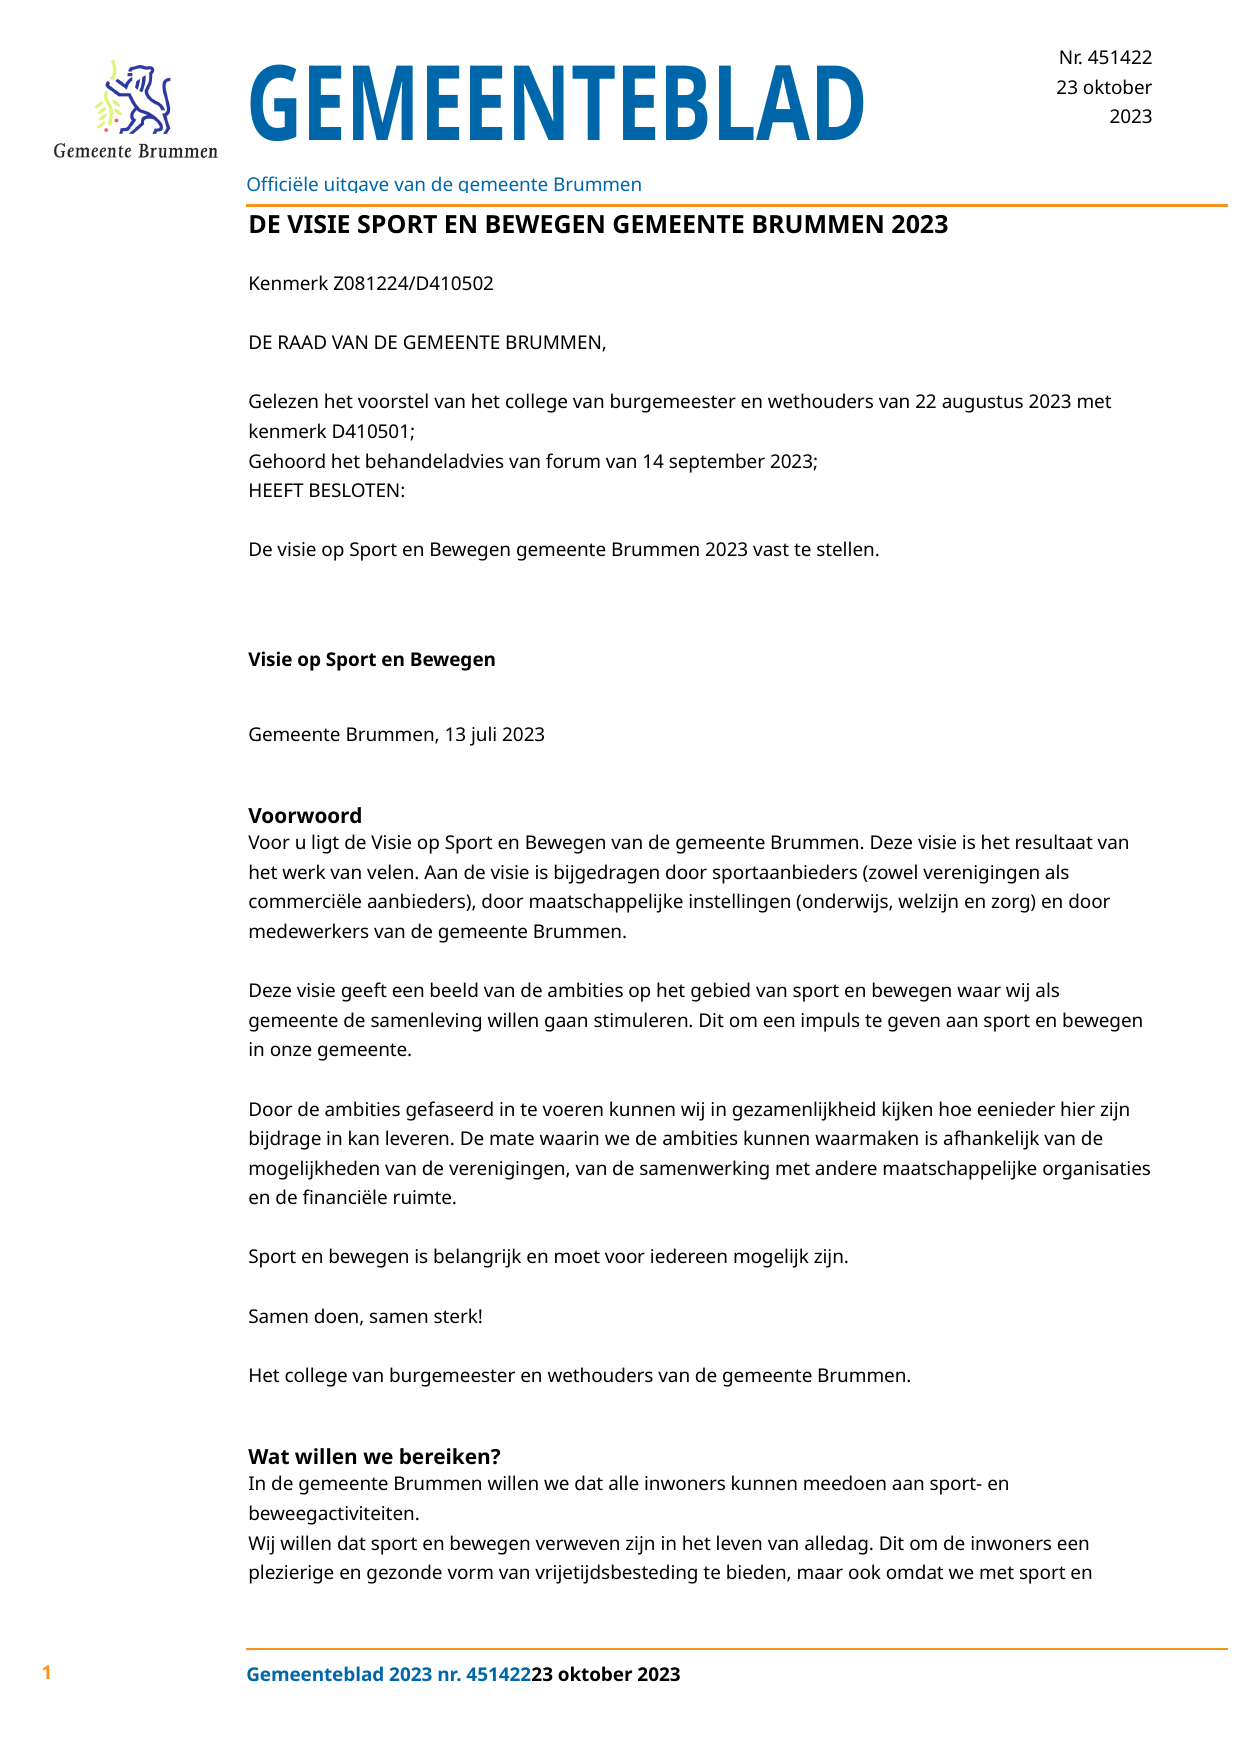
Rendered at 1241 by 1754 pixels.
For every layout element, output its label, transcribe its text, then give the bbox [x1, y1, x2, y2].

picture [41, 47, 231, 172]
text HEEFT BESLOTEN: [248, 477, 1152, 503]
text Sport en bewegen is belangrijk en moet voor iedereen mogelijk zijn. [248, 1244, 1152, 1269]
text Voor u ligt de Visie op Sport en Bewegen van de gemeente Brummen. Deze visie is het resultaat van het werk van velen. Aan de visie is bijgedragen door sportaanbieders (zowel verenigingen als commerciële aanbieders), door maatschappelijke instellingen (onderwijs, welzijn en zorg) en door medewerkers van de gemeente Brummen. [248, 829, 1152, 944]
text Deze visie geeft een beeld van de ambities op het gebied van sport en bewegen waar wij als gemeente de samenleving willen gaan stimuleren. Dit om een impuls te geven aan sport en bewegen in onze gemeente. [248, 977, 1152, 1062]
text Visie op Sport en Bewegen [248, 646, 1152, 672]
text Wat willen we bereiken? [248, 1442, 1152, 1471]
text Gelezen het voorstel van het college van burgemeester en wethouders van 22 augustus 2023 met kenmerk D410501; [248, 389, 1152, 444]
text Wij willen dat sport en bewegen verweven zijn in het leven van alledag. Dit om de inwoners een plezierige en gezonde vorm van vrijetijdsbesteding te bieden, maar ook omdat we met sport en [248, 1530, 1152, 1585]
text Gehoord het behandeladvies van forum van 14 september 2023; [248, 448, 1152, 473]
text De visie op Sport en Bewegen gemeente Brummen 2023 vast te stellen. [248, 537, 1152, 562]
text DE VISIE SPORT EN BEWEGEN GEMEENTE BRUMMEN 2023 [248, 207, 1152, 241]
text DE RAAD VAN DE GEMEENTE BRUMMEN, [248, 329, 1152, 355]
text Kenmerk Z081224/D410502 [248, 270, 1152, 296]
text Het college van burgemeester en wethouders van de gemeente Brummen. [248, 1362, 1152, 1388]
text Voorwoord [248, 801, 1152, 829]
text Gemeente Brummen, 13 juli 2023 [248, 721, 1152, 747]
text In de gemeente Brummen willen we dat alle inwoners kunnen meedoen aan sport- en beweegactiviteiten. [248, 1471, 1152, 1526]
text Door de ambities gefaseerd in te voeren kunnen wij in gezamenlijkheid kijken hoe eenieder hier zijn bijdrage in kan leveren. De mate waarin we de ambities kunnen waarmaken is afhankelijk van de mogelijkheden van de verenigingen, van de samenwerking met andere maatschappelijke organisaties en de financiële ruimte. [248, 1096, 1152, 1210]
text Samen doen, samen sterk! [248, 1303, 1152, 1329]
